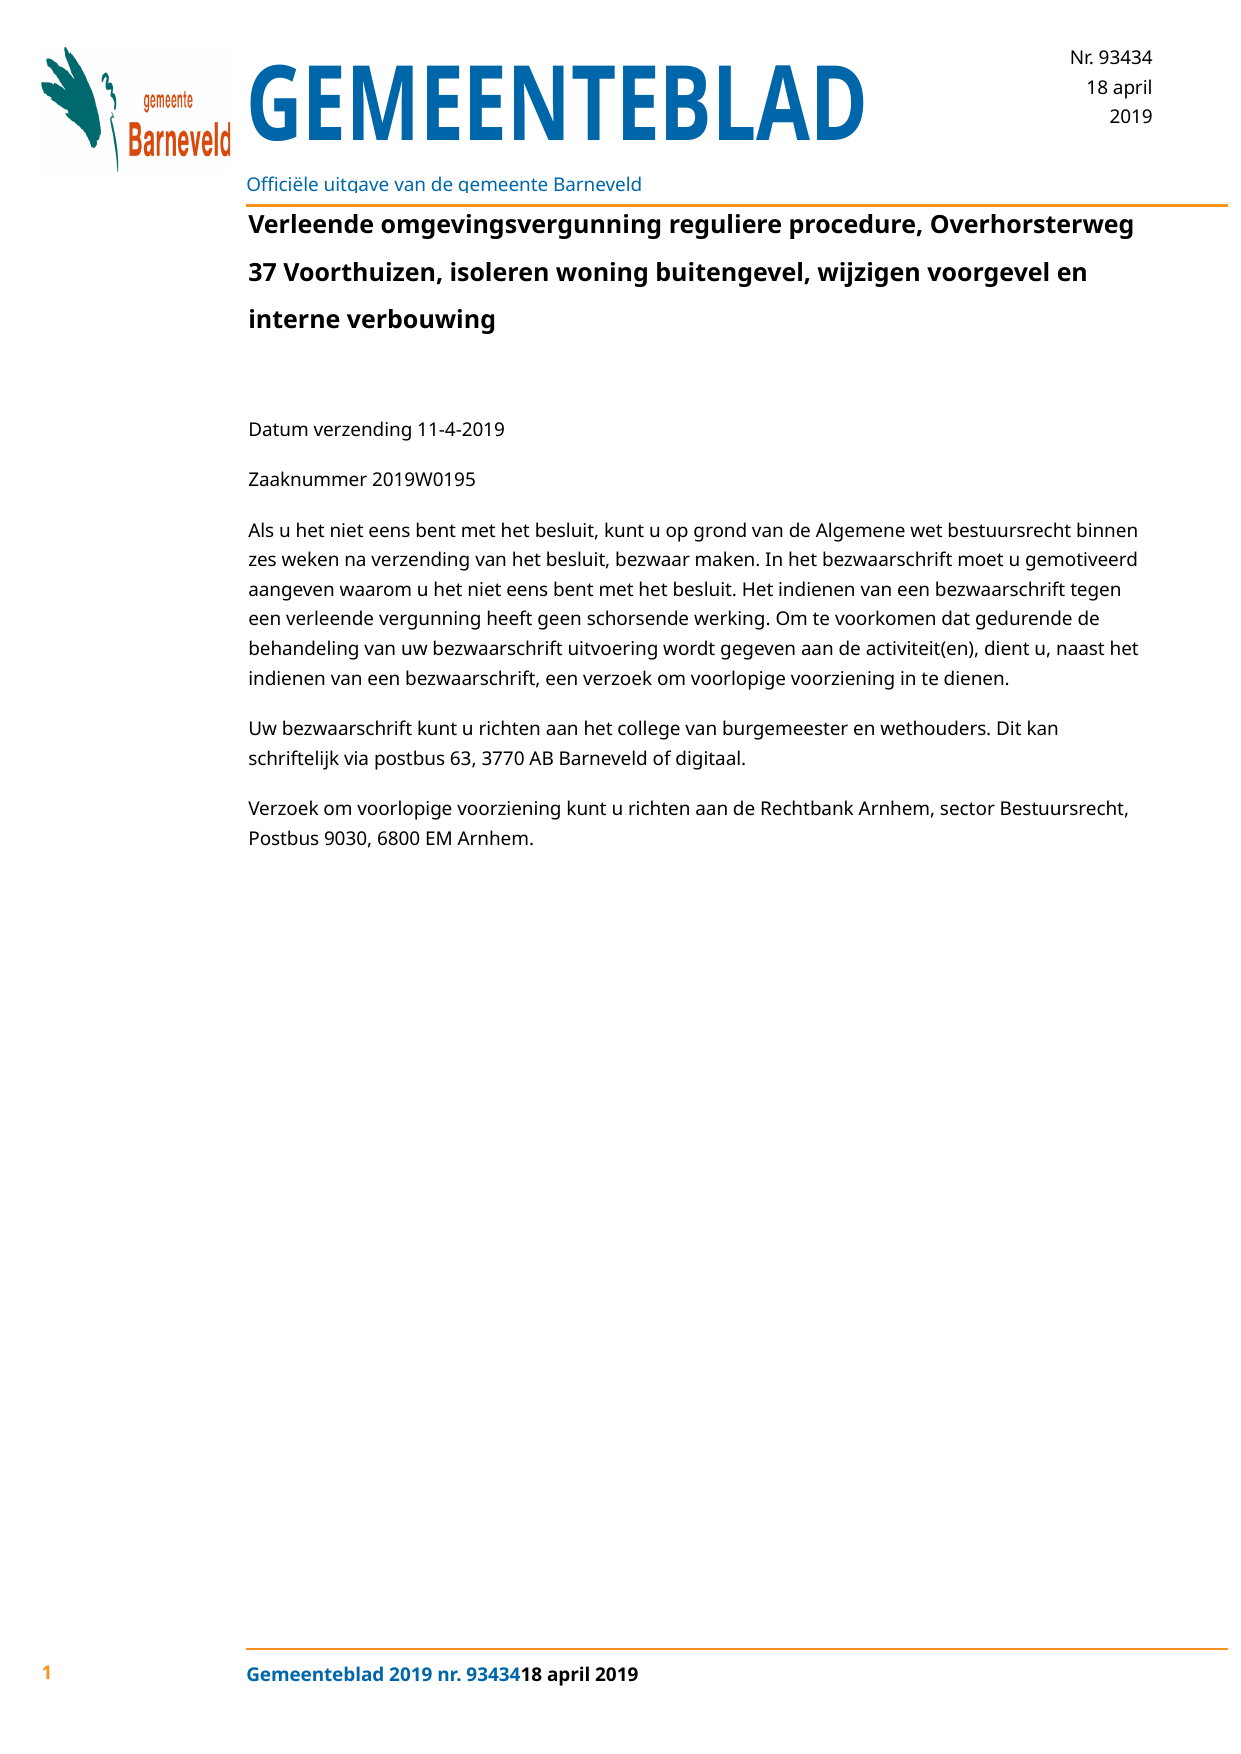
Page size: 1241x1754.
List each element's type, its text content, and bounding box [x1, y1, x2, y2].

text Verzoek om voorlopige voorziening kunt u richten aan de Rechtbank Arnhem, sector Bestuursrecht, Postbus 9030, 6800 EM Arnhem. [248, 795, 1152, 850]
text Verleende omgevingsvergunning reguliere procedure, Overhorsterweg 37 Voorthuizen, isoleren woning buitengevel, wijzigen voorgevel en interne verbouwing [248, 207, 1152, 336]
text Datum verzending 11-4-2019 [248, 416, 1152, 442]
picture [41, 47, 231, 172]
text Als u het niet eens bent met het besluit, kunt u op grond van de Algemene wet bestuursrecht binnen zes weken na verzending van het besluit, bezwaar maken. In het bezwaarschrift moet u gemotiveerd aangeven waarom u het niet eens bent met het besluit. Het indienen van een bezwaarschrift tegen een verleende vergunning heeft geen schorsende werking. Om te voorkomen dat gedurende de behandeling van uw bezwaarschrift uitvoering wordt gegeven aan de activiteit(en), dient u, naast het indienen van een bezwaarschrift, een verzoek om voorlopige voorziening in te dienen. [248, 517, 1152, 690]
text Uw bezwaarschrift kunt u richten aan het college van burgemeester en wethouders. Dit kan schriftelijk via postbus 63, 3770 AB Barneveld of digitaal. [248, 715, 1152, 770]
text Zaaknummer 2019W0195 [248, 466, 1152, 492]
